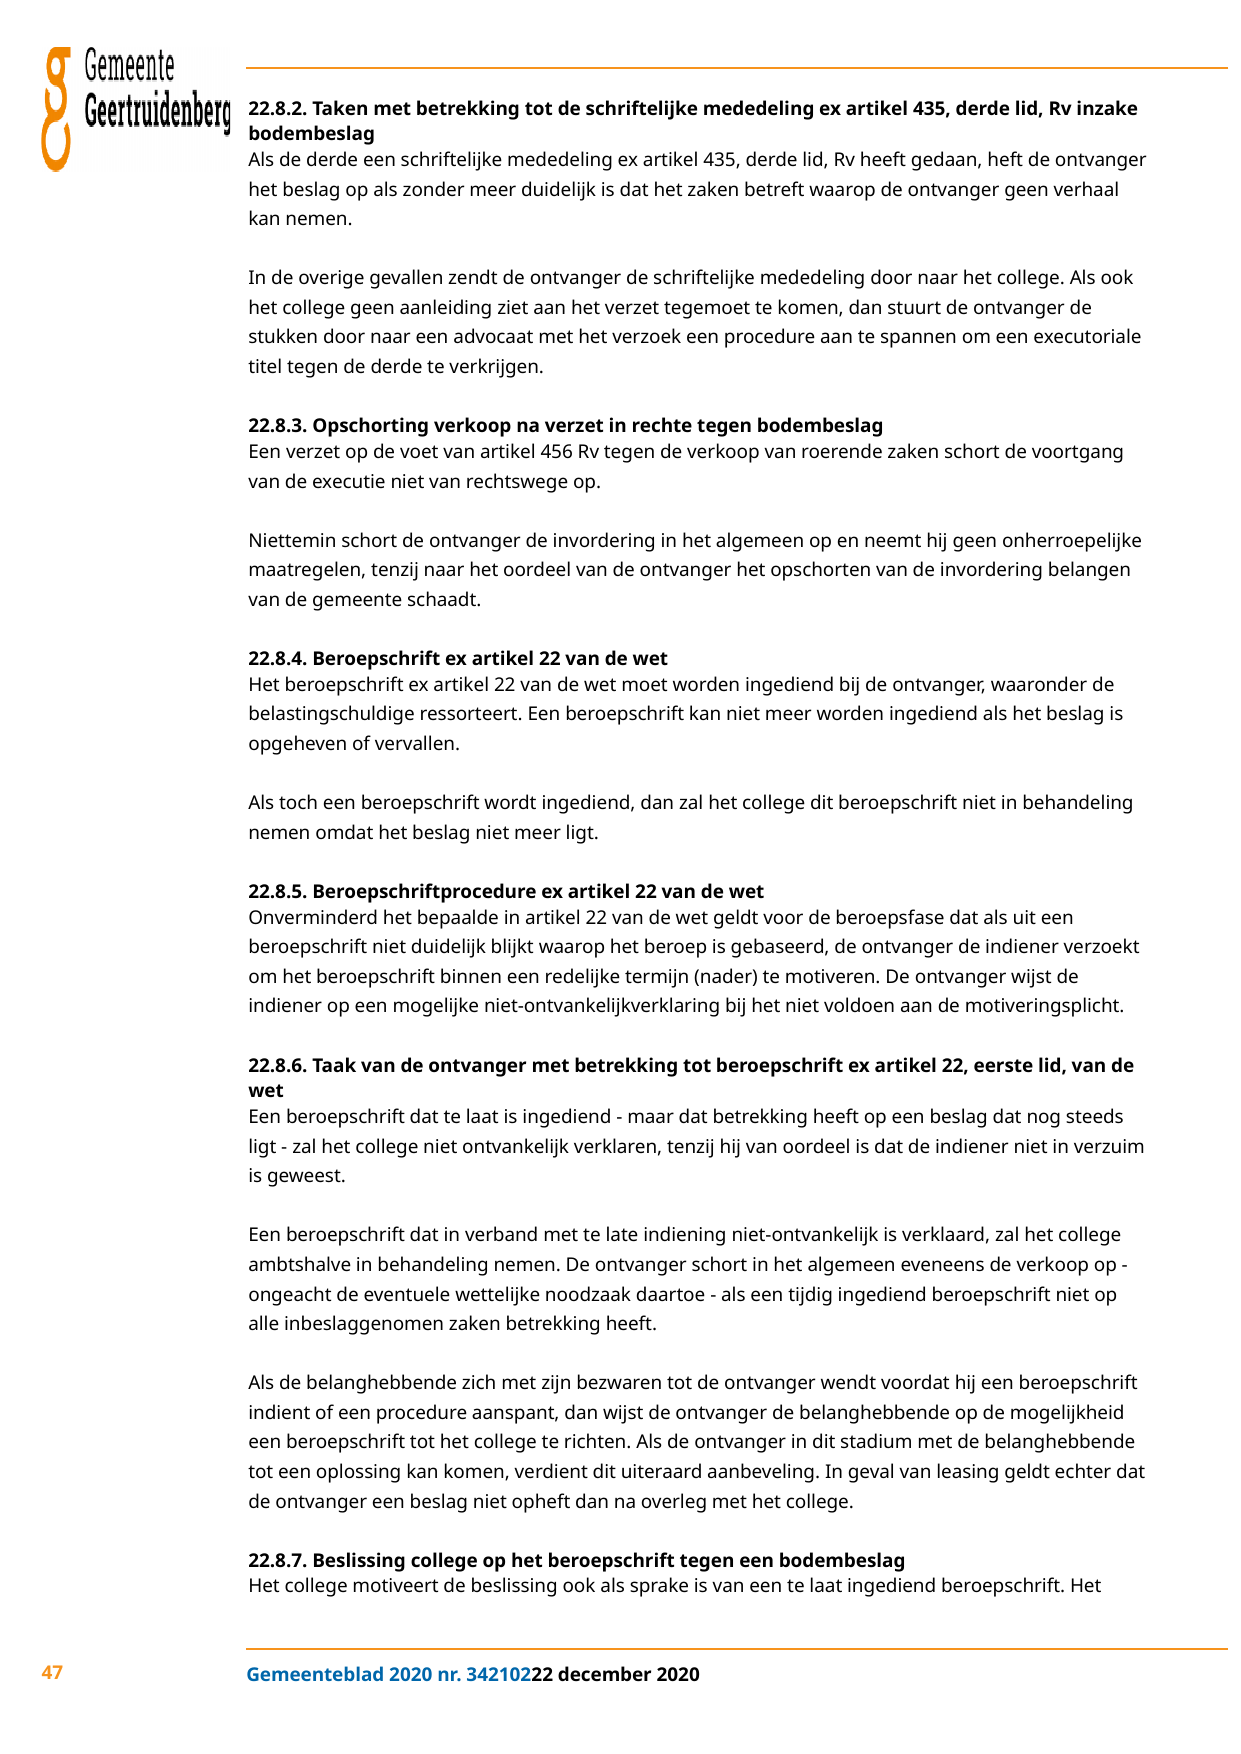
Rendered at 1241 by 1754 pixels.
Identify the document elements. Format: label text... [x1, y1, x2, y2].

text Als de derde een schriftelijke mededeling ex artikel 435, derde lid, Rv heeft gedaan, heft de ontvanger het beslag op als zonder meer duidelijk is dat het zaken betreft waarop de ontvanger geen verhaal kan nemen. [248, 146, 1152, 231]
text Als toch een beroepschrift wordt ingediend, dan zal het college dit beroepschrift niet in behandeling nemen omdat het beslag niet meer ligt. [248, 789, 1152, 845]
text 22.8.6. Taak van de ontvanger met betrekking tot beroepschrift ex artikel 22, eerste lid, van de wet [248, 1052, 1152, 1103]
text 22.8.4. Beroepschrift ex artikel 22 van de wet [248, 645, 1152, 671]
text 22.8.7. Beslissing college op het beroepschrift tegen een bodembeslag [248, 1547, 1152, 1573]
text Het college motiveert de beslissing ook als sprake is van een te laat ingediend beroepschrift. Het [248, 1573, 1152, 1598]
text Niettemin schort de ontvanger de invordering in het algemeen op en neemt hij geen onherroepelijke maatregelen, tenzij naar het oordeel van de ontvanger het opschorten van de invordering belangen van de gemeente schaadt. [248, 527, 1152, 612]
text Een verzet op de voet van artikel 456 Rv tegen de verkoop van roerende zaken schort de voortgang van de executie niet van rechtswege op. [248, 438, 1152, 493]
text 22.8.2. Taken met betrekking tot de schriftelijke mededeling ex artikel 435, derde lid, Rv inzake bodembeslag [248, 95, 1152, 146]
picture [41, 47, 231, 172]
text Een beroepschrift dat in verband met te late indiening niet-ontvankelijk is verklaard, zal het college ambtshalve in behandeling nemen. De ontvanger schort in het algemeen eveneens de verkoop op - ongeacht de eventuele wettelijke noodzaak daartoe - als een tijdig ingediend beroepschrift niet op alle inbeslaggenomen zaken betrekking heeft. [248, 1222, 1152, 1336]
text 22.8.5. Beroepschriftprocedure ex artikel 22 van de wet [248, 878, 1152, 904]
text Onverminderd het bepaalde in artikel 22 van de wet geldt voor de beroepsfase dat als uit een beroepschrift niet duidelijk blijkt waarop het beroep is gebaseerd, de ontvanger de indiener verzoekt om het beroepschrift binnen een redelijke termijn (nader) te motiveren. De ontvanger wijst de indiener op een mogelijke niet-ontvankelijkverklaring bij het niet voldoen aan de motiveringsplicht. [248, 904, 1152, 1018]
text Als de belanghebbende zich met zijn bezwaren tot de ontvanger wendt voordat hij een beroepschrift indient of een procedure aanspant, dan wijst de ontvanger de belanghebbende op de mogelijkheid een beroepschrift tot het college te richten. Als de ontvanger in dit stadium met de belanghebbende tot een oplossing kan komen, verdient dit uiteraard aanbeveling. In geval van leasing geldt echter dat de ontvanger een beslag niet opheft dan na overleg met het college. [248, 1369, 1152, 1513]
text Het beroepschrift ex artikel 22 van de wet moet worden ingediend bij de ontvanger, waaronder de belastingschuldige ressorteert. Een beroepschrift kan niet meer worden ingediend als het beslag is opgeheven of vervallen. [248, 671, 1152, 756]
text 22.8.3. Opschorting verkoop na verzet in rechte tegen bodembeslag [248, 412, 1152, 438]
text In de overige gevallen zendt de ontvanger de schriftelijke mededeling door naar het college. Als ook het college geen aanleiding ziet aan het verzet tegemoet te komen, dan stuurt de ontvanger de stukken door naar een advocaat met het verzoek een procedure aan te spannen om een executoriale titel tegen de derde te verkrijgen. [248, 264, 1152, 379]
text Een beroepschrift dat te laat is ingediend - maar dat betrekking heeft op een beslag dat nog steeds ligt - zal het college niet ontvankelijk verklaren, tenzij hij van oordeel is dat de indiener niet in verzuim is geweest. [248, 1103, 1152, 1188]
